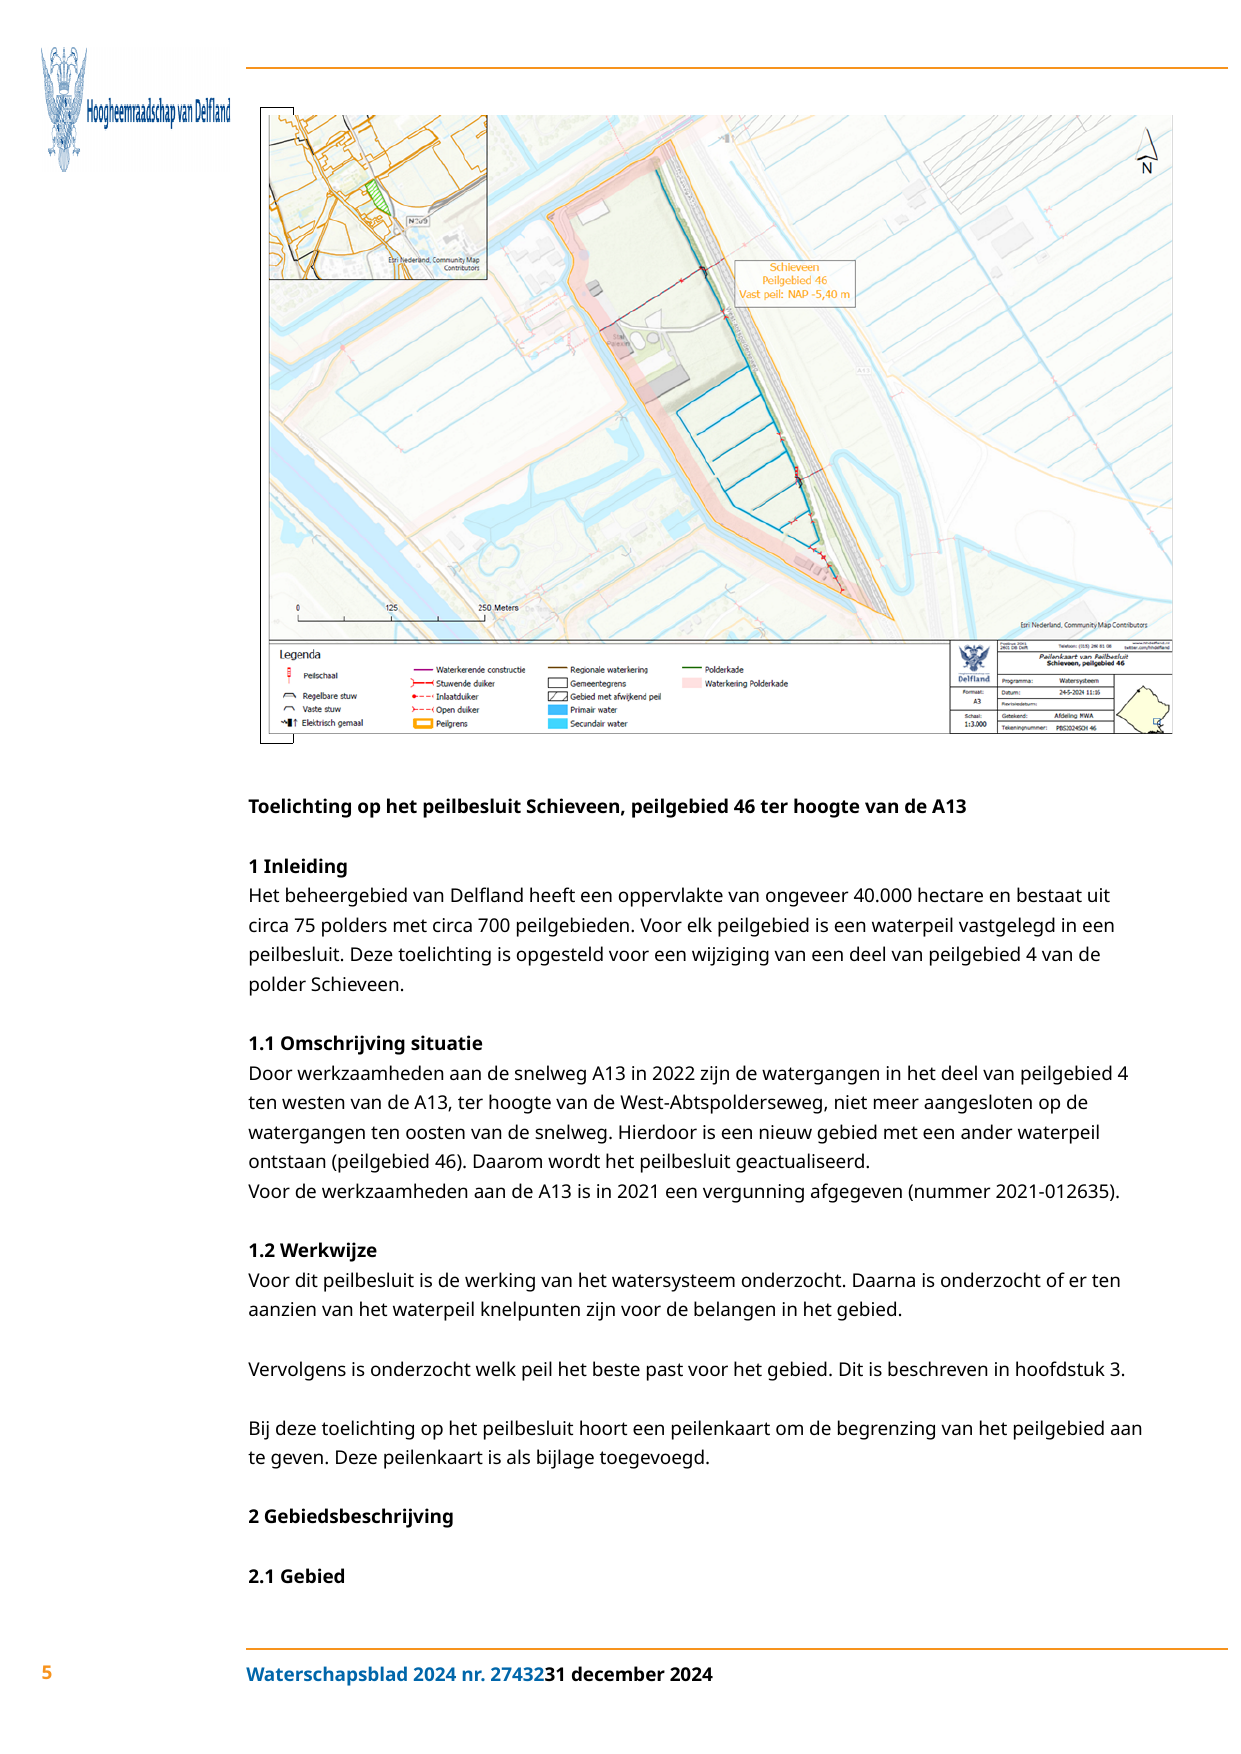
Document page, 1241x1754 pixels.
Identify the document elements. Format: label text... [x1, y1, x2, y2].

text Bij deze toelichting op het peilbesluit hoort een peilenkaart om de begrenzing van het peilgebied aan te geven. Deze peilenkaart is als bijlage toegevoegd. [248, 1415, 1152, 1470]
text Voor dit peilbesluit is de werking van het watersysteem onderzocht. Daarna is onderzocht of er ten aanzien van het waterpeil knelpunten zijn voor de belangen in het gebied. [248, 1267, 1152, 1322]
text 1.2 Werkwijze [248, 1237, 1152, 1263]
text Vervolgens is onderzocht welk peil het beste past voor het gebied. Dit is beschreven in hoofdstuk 3. [248, 1356, 1152, 1382]
text Het beheergebied van Delfland heeft een oppervlakte van ongeveer 40.000 hectare en bestaat uit circa 75 polders met circa 700 peilgebieden. Voor elk peilgebied is een waterpeil vastgelegd in een peilbesluit. Deze toelichting is opgesteld voor een wijziging van een deel van peilgebied 4 van de polder Schieveen. [248, 882, 1152, 997]
text 2 Gebiedsbeschrijving [248, 1504, 1152, 1529]
text Toelichting op het peilbesluit Schieveen, peilgebied 46 ter hoogte van de A13 [248, 794, 1152, 819]
text Voor de werkzaamheden aan de A13 is in 2021 een vergunning afgegeven (nummer 2021-012635). [248, 1178, 1152, 1204]
text 1.1 Omschrijving situatie [248, 1030, 1152, 1056]
text 2.1 Gebied [248, 1563, 1152, 1589]
picture [41, 47, 231, 172]
picture [268, 115, 1173, 734]
text Door werkzaamheden aan de snelweg A13 in 2022 zijn de watergangen in het deel van peilgebied 4 ten westen van de A13, ter hoogte van de West-Abtspolderseweg, niet meer aangesloten op de watergangen ten oosten van de snelweg. Hierdoor is een nieuw gebied met een ander waterpeil ontstaan (peilgebied 46). Daarom wordt het peilbesluit geactualiseerd. [248, 1060, 1152, 1174]
text 1 Inleiding [248, 853, 1152, 879]
